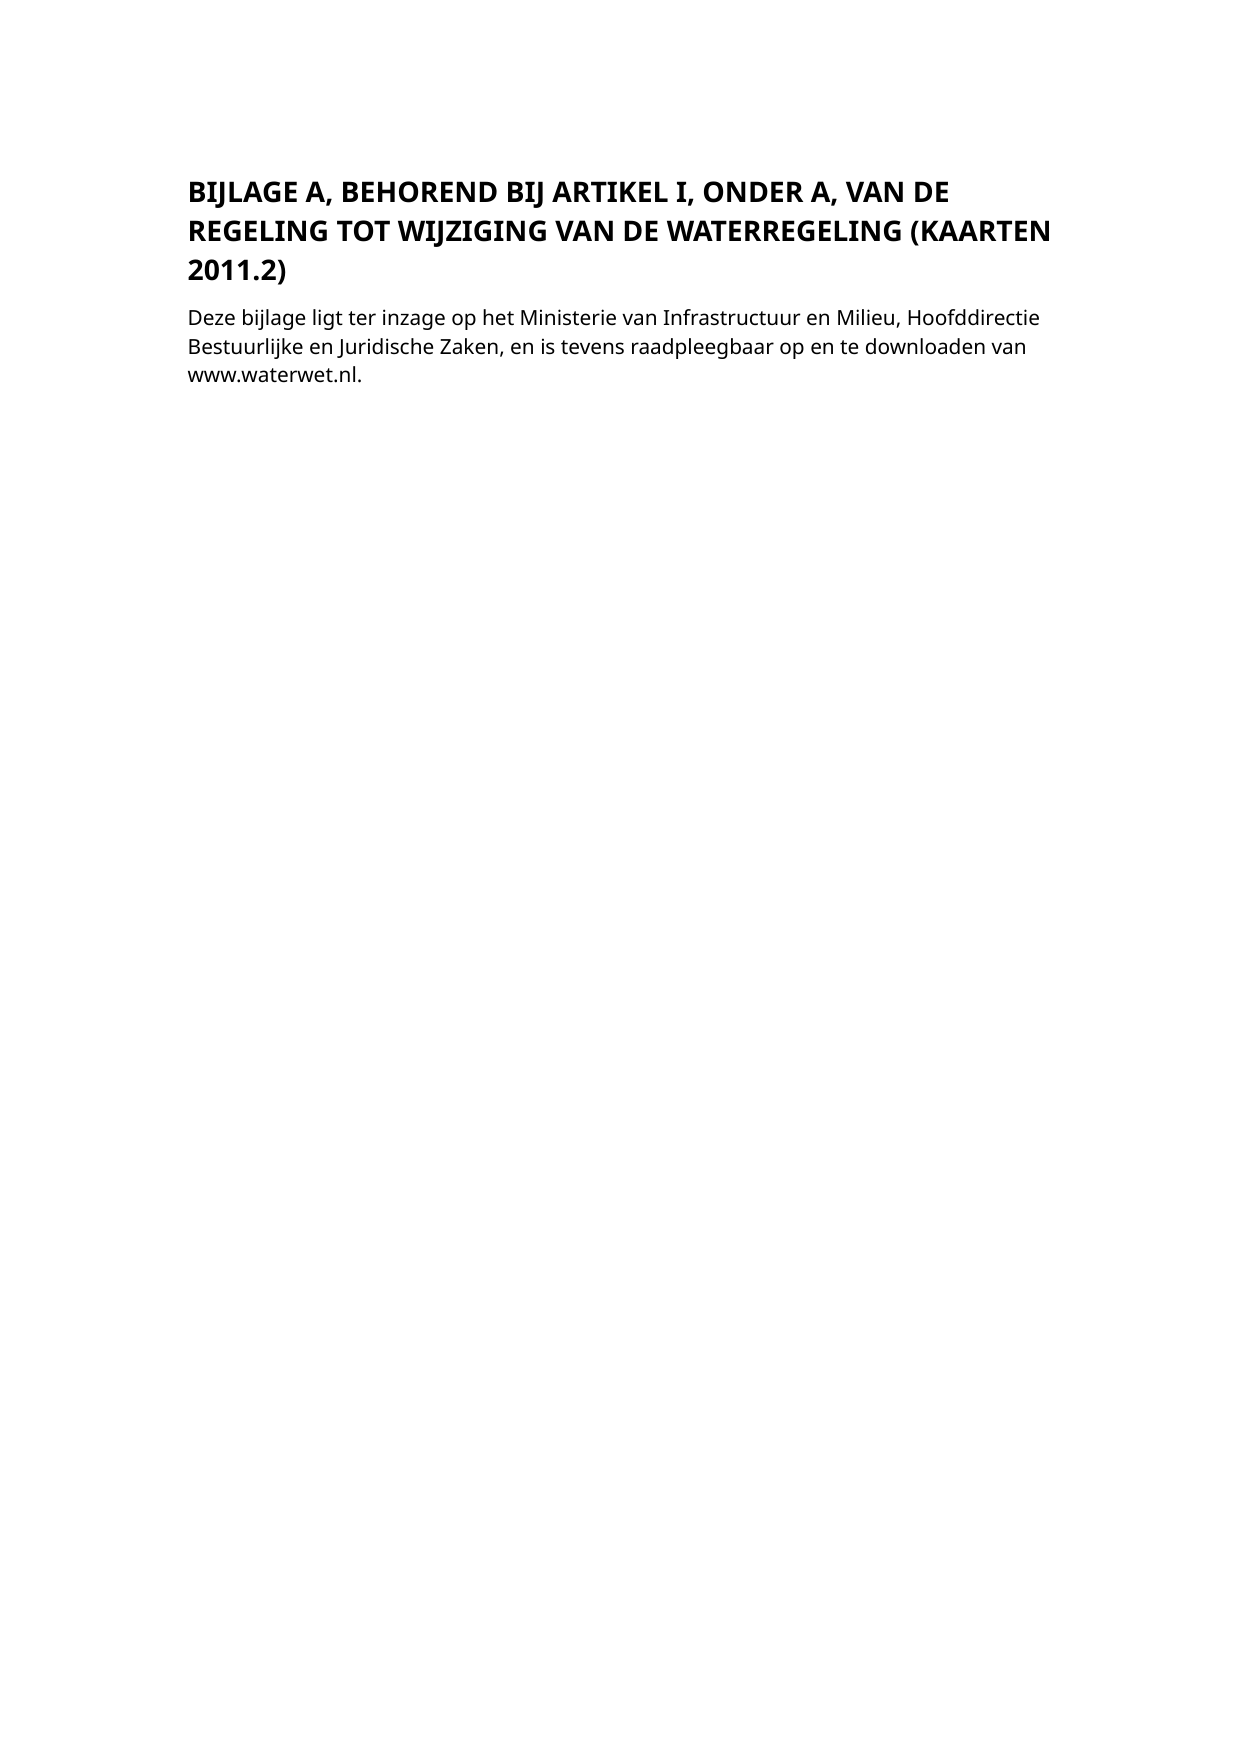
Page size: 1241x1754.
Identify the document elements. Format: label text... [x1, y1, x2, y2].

subtitle BIJLAGE A, BEHOREND BIJ ARTIKEL I, ONDER A, VAN DE REGELING TOT WIJZIGING VAN DE WATERREGELING (KAARTEN 2011.2) [187, 172, 1053, 288]
text Deze bijlage ligt ter inzage op het Ministerie van Infrastructuur en Milieu, Hoofddirectie Bestuurlijke en Juridische Zaken, en is tevens raadpleegbaar op en te downloaden van www.waterwet.nl. [187, 303, 1053, 389]
